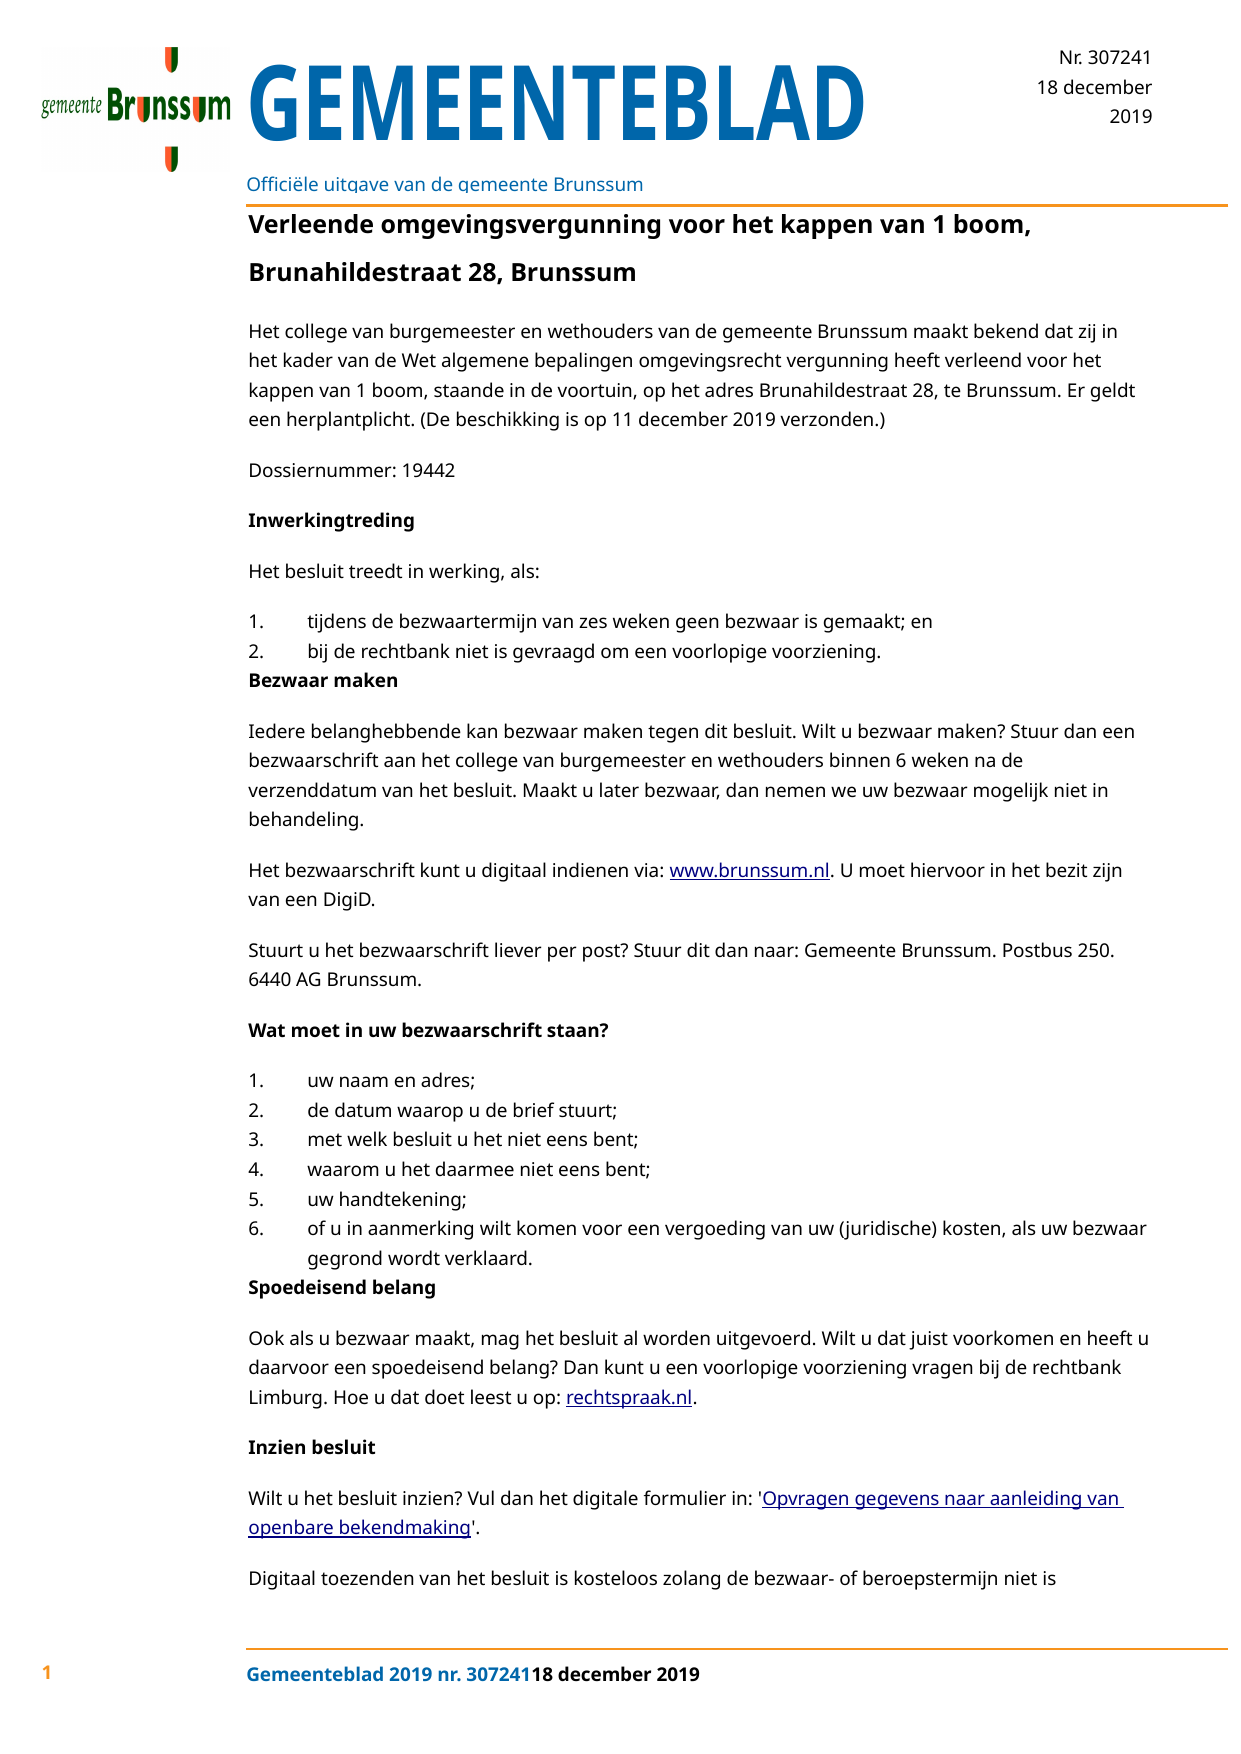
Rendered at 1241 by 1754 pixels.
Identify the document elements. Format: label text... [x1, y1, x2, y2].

text Digitaal toezenden van het besluit is kosteloos zolang de bezwaar- of beroepstermijn niet is [248, 1565, 1152, 1591]
text Inwerkingtreding [248, 507, 1152, 533]
text Dossiernummer: 19442 [248, 457, 1152, 483]
list waarom u het daarmee niet eens bent; [248, 1156, 1152, 1182]
text Spoedeisend belang [248, 1274, 1152, 1300]
picture [41, 47, 231, 172]
text Het college van burgemeester en wethouders van de gemeente Brunssum maakt bekend dat zij in het kader van de Wet algemene bepalingen omgevingsrecht vergunning heeft verleend voor het kappen van 1 boom, staande in de voortuin, op het adres Brunahildestraat 28, te Brunssum. Er geldt een herplantplicht. (De beschikking is op 11 december 2019 verzonden.) [248, 318, 1152, 432]
text Wat moet in uw bezwaarschrift staan? [248, 1017, 1152, 1043]
list uw handtekening; [248, 1186, 1152, 1212]
text Stuurt u het bezwaarschrift liever per post? Stuur dit dan naar: Gemeente Brunssum. Postbus 250. 6440 AG Brunssum. [248, 937, 1152, 992]
text Ook als u bezwaar maakt, mag het besluit al worden uitgevoerd. Wilt u dat juist voorkomen en heeft u daarvoor een spoedeisend belang? Dan kunt u een voorlopige voorziening vragen bij de rechtbank Limburg. Hoe u dat doet leest u op: rechtspraak.nl. [248, 1325, 1152, 1410]
text Bezwaar maken [248, 667, 1152, 693]
text Het bezwaarschrift kunt u digitaal indienen via: www.brunssum.nl. U moet hiervoor in het bezit zijn van een DigiD. [248, 857, 1152, 912]
list tijdens de bezwaartermijn van zes weken geen bezwaar is gemaakt; en [248, 608, 1152, 634]
list met welk besluit u het niet eens bent; [248, 1127, 1152, 1152]
list uw naam en adres; [248, 1067, 1152, 1093]
text Inzien besluit [248, 1434, 1152, 1460]
text Verleende omgevingsvergunning voor het kappen van 1 boom, Brunahildestraat 28, Brunssum [248, 207, 1152, 288]
text Wilt u het besluit inzien? Vul dan het digitale formulier in: 'Opvragen gegevens naar aanleiding van openbare bekendmaking'. [248, 1485, 1152, 1540]
list of u in aanmerking wilt komen voor een vergoeding van uw (juridische) kosten, als uw bezwaar gegrond wordt verklaard. [248, 1215, 1152, 1271]
text Iedere belanghebbende kan bezwaar maken tegen dit besluit. Wilt u bezwaar maken? Stuur dan een bezwaarschrift aan het college van burgemeester en wethouders binnen 6 weken na de verzenddatum van het besluit. Maakt u later bezwaar, dan nemen we uw bezwaar mogelijk niet in behandeling. [248, 718, 1152, 832]
list bij de rechtbank niet is gevraagd om een voorlopige voorziening. [248, 638, 1152, 664]
list de datum waarop u de brief stuurt; [248, 1097, 1152, 1123]
text Het besluit treedt in werking, als: [248, 558, 1152, 584]
